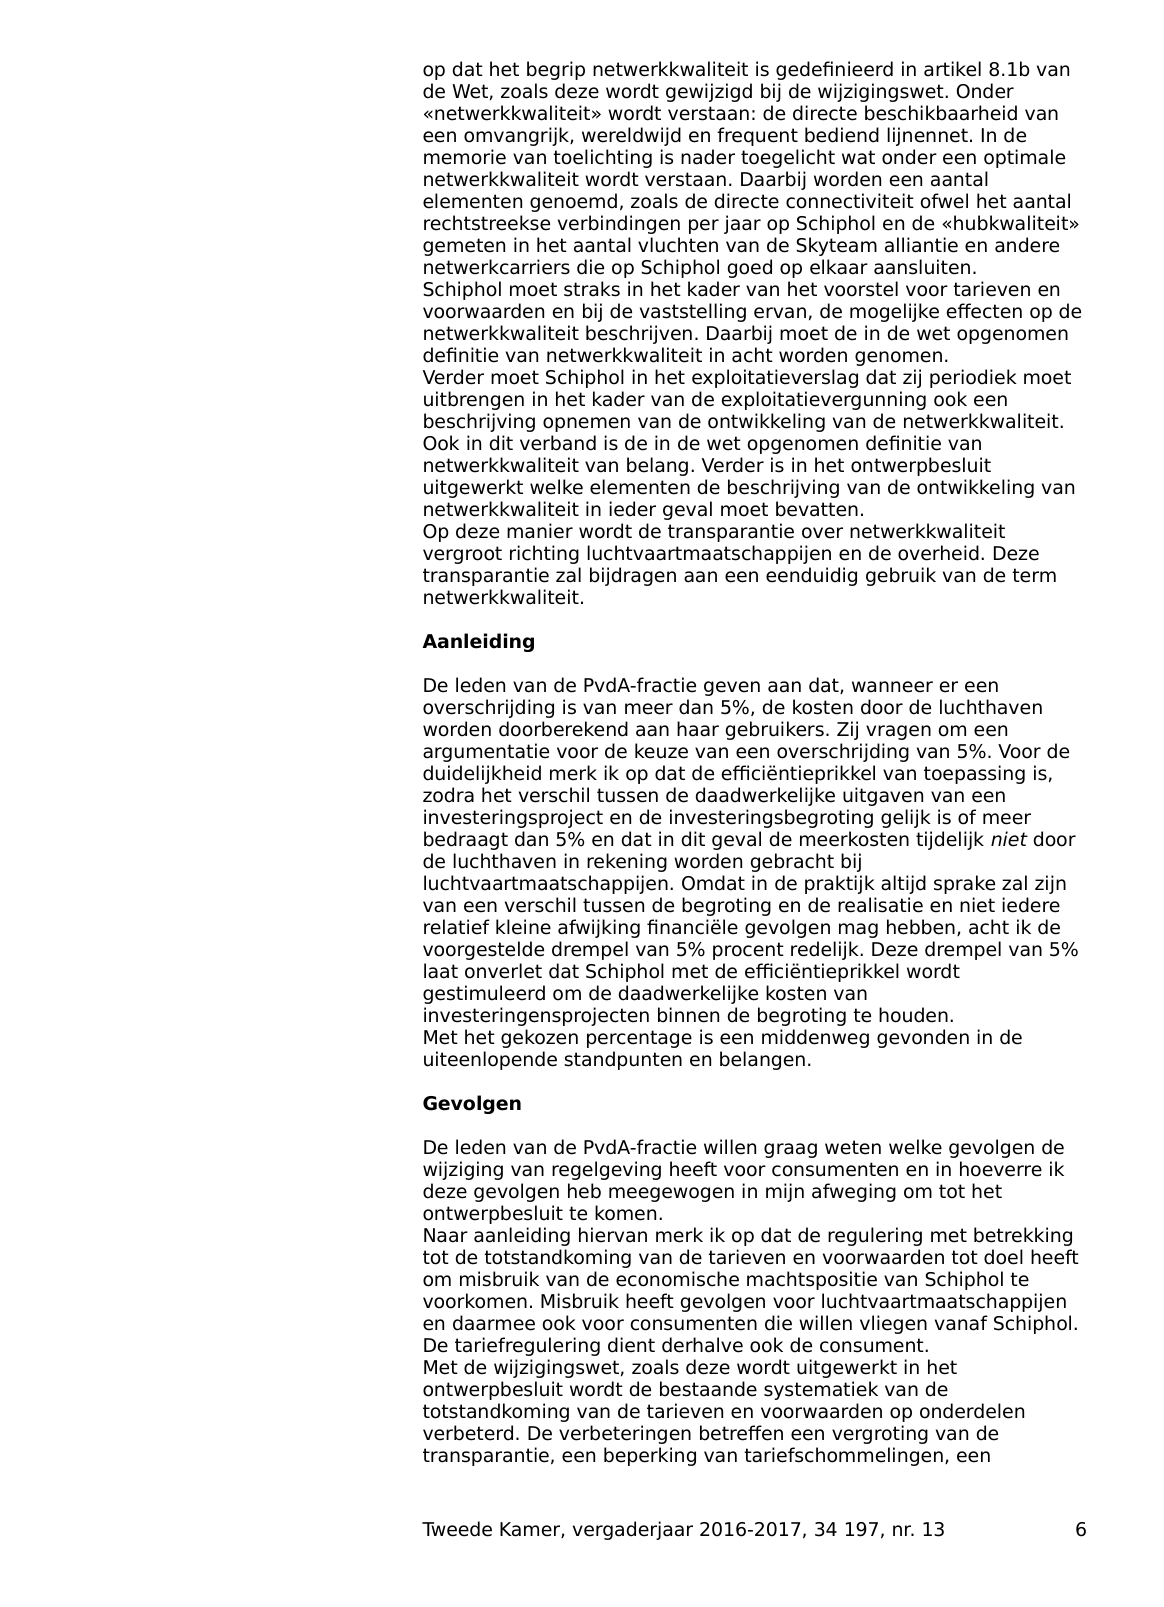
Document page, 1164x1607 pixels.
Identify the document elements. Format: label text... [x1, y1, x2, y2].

text De leden van de PvdA-fractie willen graag weten welke gevolgen de wijziging van regelgeving heeft voor consumenten en in hoeverre ik deze gevolgen heb meegewogen in mijn afweging om tot het ontwerpbesluit te komen. [422, 1137, 1087, 1225]
text Schiphol moet straks in het kader van het voorstel voor tarieven en voorwaarden en bij de vaststelling ervan, de mogelijke effecten op de netwerkkwaliteit beschrijven. Daarbij moet de in de wet opgenomen definitie van netwerkkwaliteit in acht worden genomen. [422, 279, 1087, 367]
subtitle Aanleiding [422, 631, 1087, 653]
text De leden van de PvdA-fractie geven aan dat, wanneer er een overschrijding is van meer dan 5%, de kosten door de luchthaven worden doorberekend aan haar gebruikers. Zij vragen om een argumentatie voor de keuze van een overschrijding van 5%. Voor de duidelijkheid merk ik op dat de efficiëntieprikkel van toepassing is, zodra het verschil tussen de daadwerkelijke uitgaven van een investeringsproject en de investeringsbegroting gelijk is of meer bedraagt dan 5% en dat in dit geval de meerkosten tijdelijk niet door de luchthaven in rekening worden gebracht bij luchtvaartmaatschappijen. Omdat in de praktijk altijd sprake zal zijn van een verschil tussen de begroting en de realisatie en niet iedere relatief kleine afwijking financiële gevolgen mag hebben, acht ik de voorgestelde drempel van 5% procent redelijk. Deze drempel van 5% laat onverlet dat Schiphol met de efficiëntieprikkel wordt gestimuleerd om de daadwerkelijke kosten van investeringensprojecten binnen de begroting te houden. [422, 675, 1087, 1027]
text Met de wijzigingswet, zoals deze wordt uitgewerkt in het ontwerpbesluit wordt de bestaande systematiek van de totstandkoming van de tarieven en voorwaarden op onderdelen verbeterd. De verbeteringen betreffen een vergroting van de transparantie, een beperking van tariefschommelingen, een [422, 1357, 1087, 1467]
text op dat het begrip netwerkkwaliteit is gedefinieerd in artikel 8.1b van de Wet, zoals deze wordt gewijzigd bij de wijzigingswet. Onder «netwerkkwaliteit» wordt verstaan: de directe beschikbaarheid van een omvangrijk, wereldwijd en frequent bediend lijnennet. In de memorie van toelichting is nader toegelicht wat onder een optimale netwerkkwaliteit wordt verstaan. Daarbij worden een aantal elementen genoemd, zoals de directe connectiviteit ofwel het aantal rechtstreekse verbindingen per jaar op Schiphol en de «hubkwaliteit» gemeten in het aantal vluchten van de Skyteam alliantie en andere netwerkcarriers die op Schiphol goed op elkaar aansluiten. [422, 59, 1087, 279]
subtitle Gevolgen [422, 1093, 1087, 1115]
text Met het gekozen percentage is een middenweg gevonden in de uiteenlopende standpunten en belangen. [422, 1027, 1087, 1071]
text Naar aanleiding hiervan merk ik op dat de regulering met betrekking tot de totstandkoming van de tarieven en voorwaarden tot doel heeft om misbruik van de economische machtspositie van Schiphol te voorkomen. Misbruik heeft gevolgen voor luchtvaartmaatschappijen en daarmee ook voor consumenten die willen vliegen vanaf Schiphol. De tariefregulering dient derhalve ook de consument. [422, 1225, 1087, 1357]
text Op deze manier wordt de transparantie over netwerkkwaliteit vergroot richting luchtvaartmaatschappijen en de overheid. Deze transparantie zal bijdragen aan een eenduidig gebruik van de term netwerkkwaliteit. [422, 521, 1087, 608]
text Verder moet Schiphol in het exploitatieverslag dat zij periodiek moet uitbrengen in het kader van de exploitatievergunning ook een beschrijving opnemen van de ontwikkeling van de netwerkkwaliteit. Ook in dit verband is de in de wet opgenomen definitie van netwerkkwaliteit van belang. Verder is in het ontwerpbesluit uitgewerkt welke elementen de beschrijving van de ontwikkeling van netwerkkwaliteit in ieder geval moet bevatten. [422, 367, 1087, 521]
